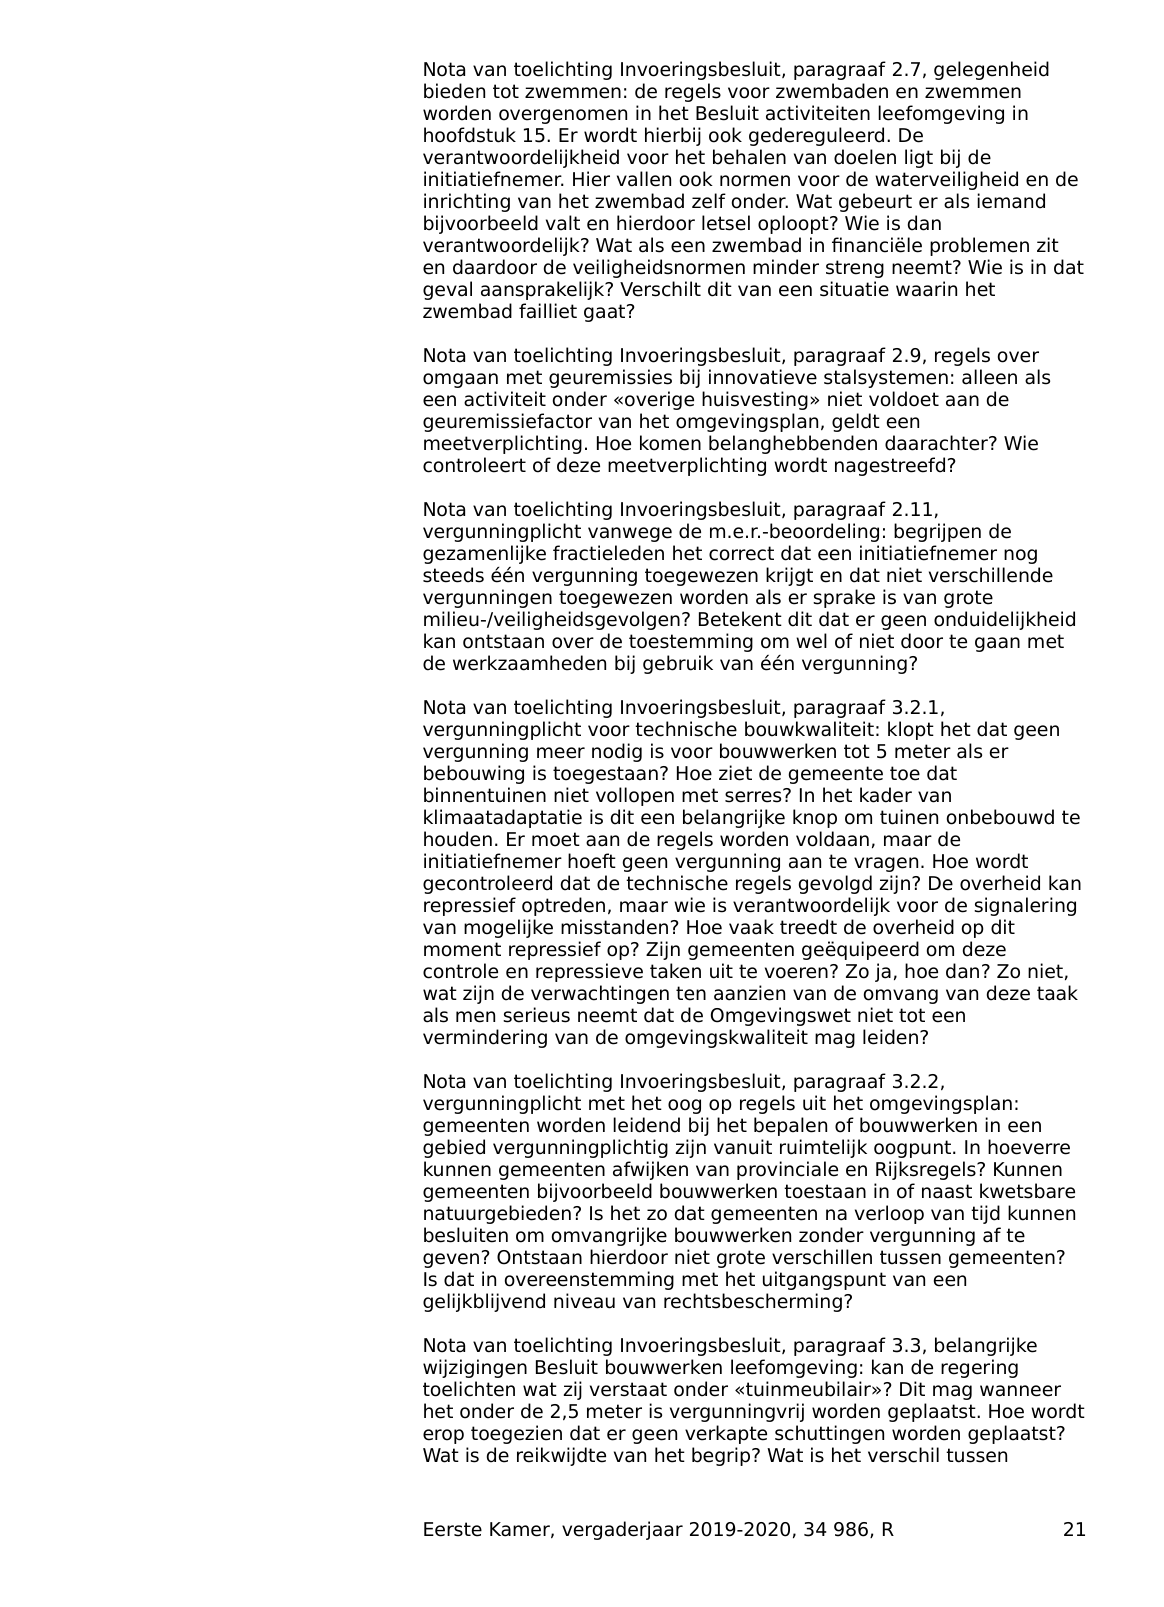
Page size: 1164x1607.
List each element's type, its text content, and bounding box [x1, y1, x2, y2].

text Nota van toelichting Invoeringsbesluit, paragraaf 3.2.1, vergunningplicht voor technische bouwkwaliteit: klopt het dat geen vergunning meer nodig is voor bouwwerken tot 5 meter als er bebouwing is toegestaan? Hoe ziet de gemeente toe dat binnentuinen niet vollopen met serres? In het kader van klimaatadaptatie is dit een belangrijke knop om tuinen onbebouwd te houden. Er moet aan de regels worden voldaan, maar de initiatiefnemer hoeft geen vergunning aan te vragen. Hoe wordt gecontroleerd dat de technische regels gevolgd zijn? De overheid kan repressief optreden, maar wie is verantwoordelijk voor de signalering van mogelijke misstanden? Hoe vaak treedt de overheid op dit moment repressief op? Zijn gemeenten geëquipeerd om deze controle en repressieve taken uit te voeren? Zo ja, hoe dan? Zo niet, wat zijn de verwachtingen ten aanzien van de omvang van deze taak als men serieus neemt dat de Omgevingswet niet tot een vermindering van de omgevingskwaliteit mag leiden? [422, 697, 1087, 1049]
text Nota van toelichting Invoeringsbesluit, paragraaf 2.11, vergunningplicht vanwege de m.e.r.-beoordeling: begrijpen de gezamenlijke fractieleden het correct dat een initiatiefnemer nog steeds één vergunning toegewezen krijgt en dat niet verschillende vergunningen toegewezen worden als er sprake is van grote milieu-/veiligheidsgevolgen? Betekent dit dat er geen onduidelijkheid kan ontstaan over de toestemming om wel of niet door te gaan met de werkzaamheden bij gebruik van één vergunning? [422, 499, 1087, 675]
text Nota van toelichting Invoeringsbesluit, paragraaf 2.9, regels over omgaan met geuremissies bij innovatieve stalsystemen: alleen als een activiteit onder «overige huisvesting» niet voldoet aan de geuremissiefactor van het omgevingsplan, geldt een meetverplichting. Hoe komen belanghebbenden daarachter? Wie controleert of deze meetverplichting wordt nagestreefd? [422, 345, 1087, 477]
text Nota van toelichting Invoeringsbesluit, paragraaf 3.3, belangrijke wijzigingen Besluit bouwwerken leefomgeving: kan de regering toelichten wat zij verstaat onder «tuinmeubilair»? Dit mag wanneer het onder de 2,5 meter is vergunningvrij worden geplaatst. Hoe wordt erop toegezien dat er geen verkapte schuttingen worden geplaatst? Wat is de reikwijdte van het begrip? Wat is het verschil tussen [422, 1335, 1087, 1467]
text Nota van toelichting Invoeringsbesluit, paragraaf 3.2.2, vergunningplicht met het oog op regels uit het omgevingsplan: gemeenten worden leidend bij het bepalen of bouwwerken in een gebied vergunningplichtig zijn vanuit ruimtelijk oogpunt. In hoeverre kunnen gemeenten afwijken van provinciale en Rijksregels? Kunnen gemeenten bijvoorbeeld bouwwerken toestaan in of naast kwetsbare natuurgebieden? Is het zo dat gemeenten na verloop van tijd kunnen besluiten om omvangrijke bouwwerken zonder vergunning af te geven? Ontstaan hierdoor niet grote verschillen tussen gemeenten? Is dat in overeenstemming met het uitgangspunt van een gelijkblijvend niveau van rechtsbescherming? [422, 1071, 1087, 1313]
text Nota van toelichting Invoeringsbesluit, paragraaf 2.7, gelegenheid bieden tot zwemmen: de regels voor zwembaden en zwemmen worden overgenomen in het Besluit activiteiten leefomgeving in hoofdstuk 15. Er wordt hierbij ook gedereguleerd. De verantwoordelijkheid voor het behalen van doelen ligt bij de initiatiefnemer. Hier vallen ook normen voor de waterveiligheid en de inrichting van het zwembad zelf onder. Wat gebeurt er als iemand bijvoorbeeld valt en hierdoor letsel oploopt? Wie is dan verantwoordelijk? Wat als een zwembad in financiële problemen zit en daardoor de veiligheidsnormen minder streng neemt? Wie is in dat geval aansprakelijk? Verschilt dit van een situatie waarin het zwembad failliet gaat? [422, 59, 1087, 323]
